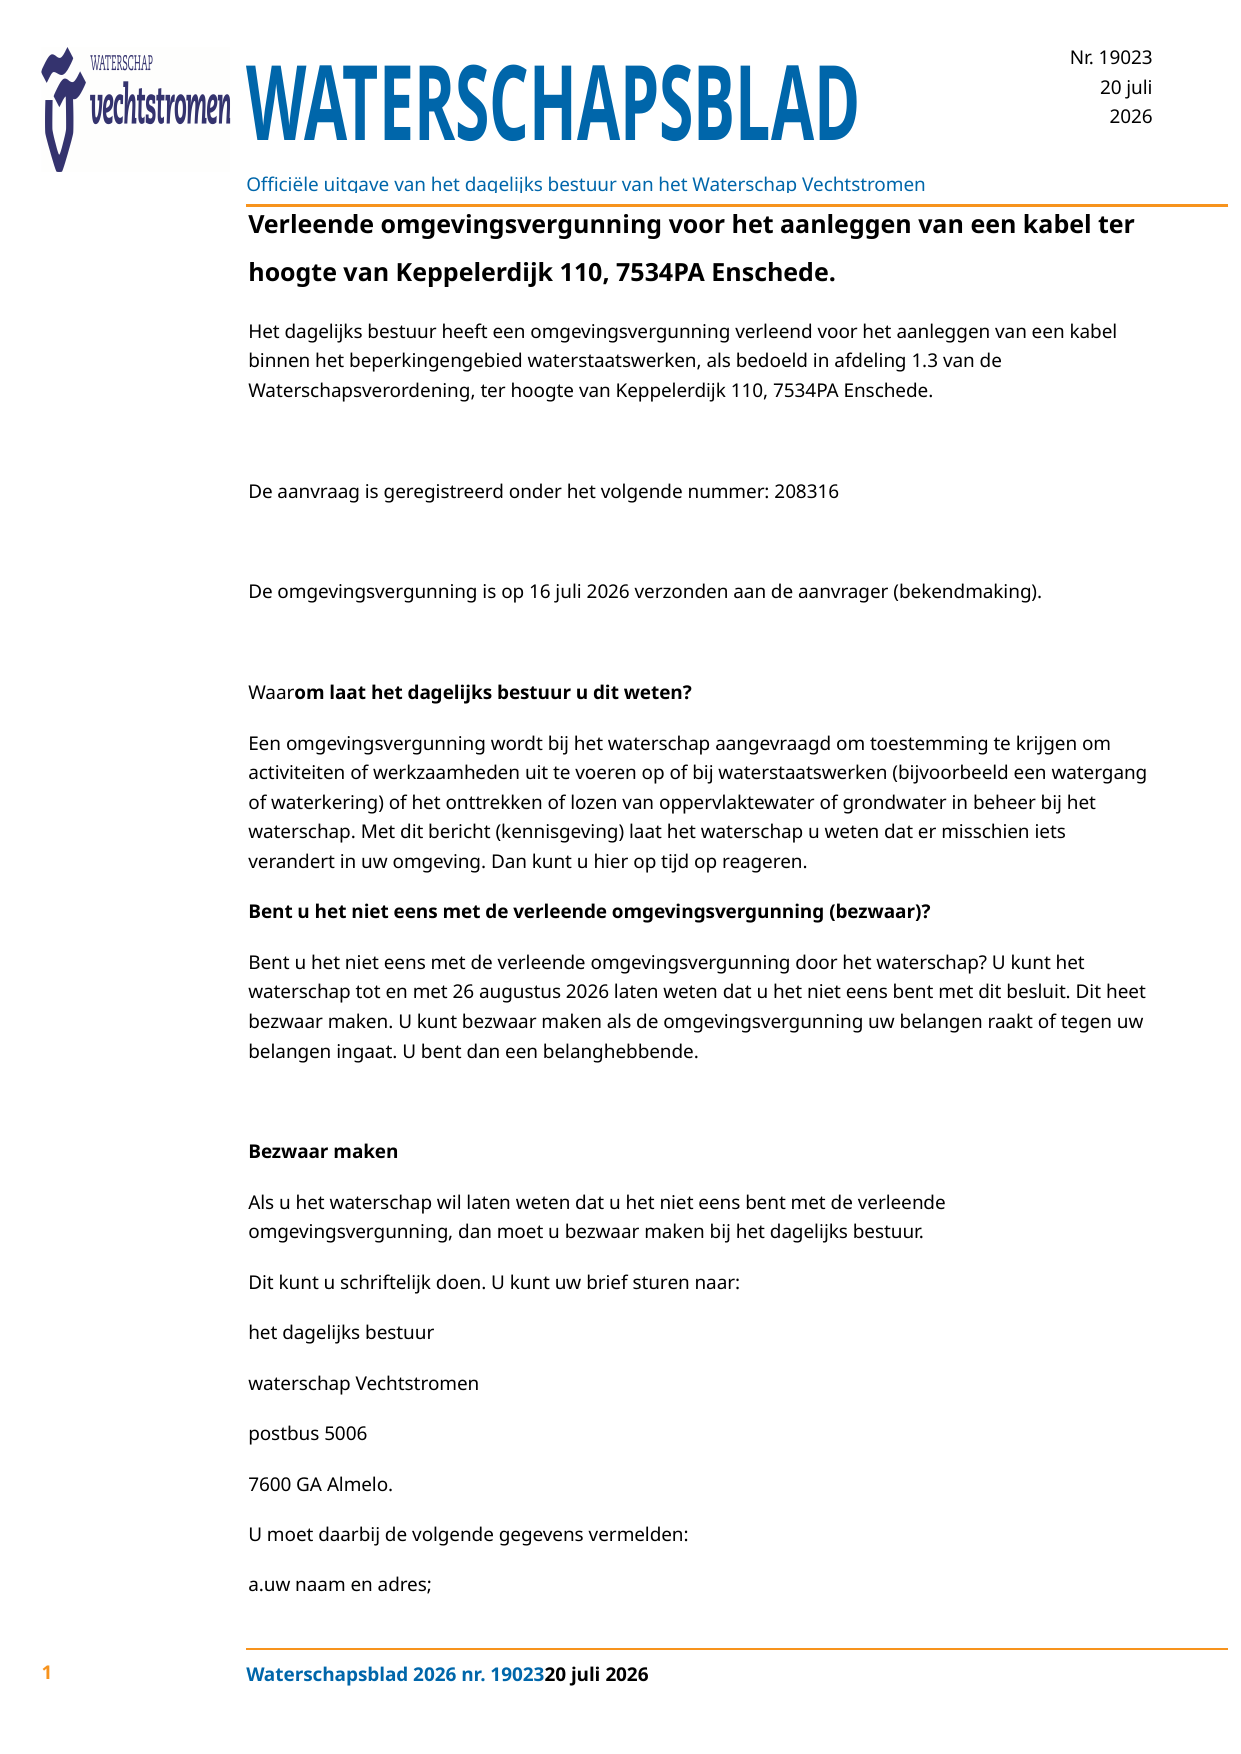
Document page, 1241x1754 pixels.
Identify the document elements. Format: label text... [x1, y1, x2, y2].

text De omgevingsvergunning is op 16 juli 2026 verzonden aan de aanvrager (bekendmaking). [248, 579, 1152, 604]
text Een omgevingsvergunning wordt bij het waterschap aangevraagd om toestemming te krijgen om activiteiten of werkzaamheden uit te voeren op of bij waterstaatswerken (bijvoorbeeld een watergang of waterkering) of het onttrekken of lozen van oppervlaktewater of grondwater in beheer bij het waterschap. Met dit bericht (kennisgeving) laat het waterschap u weten dat er misschien iets verandert in uw omgeving. Dan kunt u hier op tijd op reageren. [248, 730, 1152, 874]
text Dit kunt u schriftelijk doen. U kunt uw brief sturen naar: [248, 1269, 1152, 1295]
text U moet daarbij de volgende gegevens vermelden: [248, 1521, 1152, 1547]
text postbus 5006 [248, 1420, 1152, 1446]
text Bent u het niet eens met de verleende omgevingsvergunning door het waterschap? U kunt het waterschap tot en met 26 augustus 2026 laten weten dat u het niet eens bent met dit besluit. Dit heet bezwaar maken. U kunt bezwaar maken als de omgevingsvergunning uw belangen raakt of tegen uw belangen ingaat. U bent dan een belanghebbende. [248, 949, 1152, 1064]
text Het dagelijks bestuur heeft een omgevingsvergunning verleend voor het aanleggen van een kabel binnen het beperkingengebied waterstaatswerken, als bedoeld in afdeling 1.3 van de Waterschapsverordening, ter hoogte van Keppelerdijk 110, 7534PA Enschede. [248, 318, 1152, 403]
text Bent u het niet eens met de verleende omgevingsvergunning (bezwaar)? [248, 899, 1152, 924]
text Bezwaar maken [248, 1139, 1152, 1164]
picture [41, 47, 231, 172]
text 7600 GA Almelo. [248, 1471, 1152, 1497]
text het dagelijks bestuur [248, 1319, 1152, 1345]
text a.uw naam en adres; [248, 1572, 1152, 1597]
text Verleende omgevingsvergunning voor het aanleggen van een kabel ter hoogte van Keppelerdijk 110, 7534PA Enschede. [248, 207, 1152, 288]
text De aanvraag is geregistreerd onder het volgende nummer: 208316 [248, 478, 1152, 504]
text Waarom laat het dagelijks bestuur u dit weten? [248, 679, 1152, 705]
text Als u het waterschap wil laten weten dat u het niet eens bent met de verleende omgevingsvergunning, dan moet u bezwaar maken bij het dagelijks bestuur. [248, 1189, 1152, 1244]
text waterschap Vechtstromen [248, 1370, 1152, 1396]
